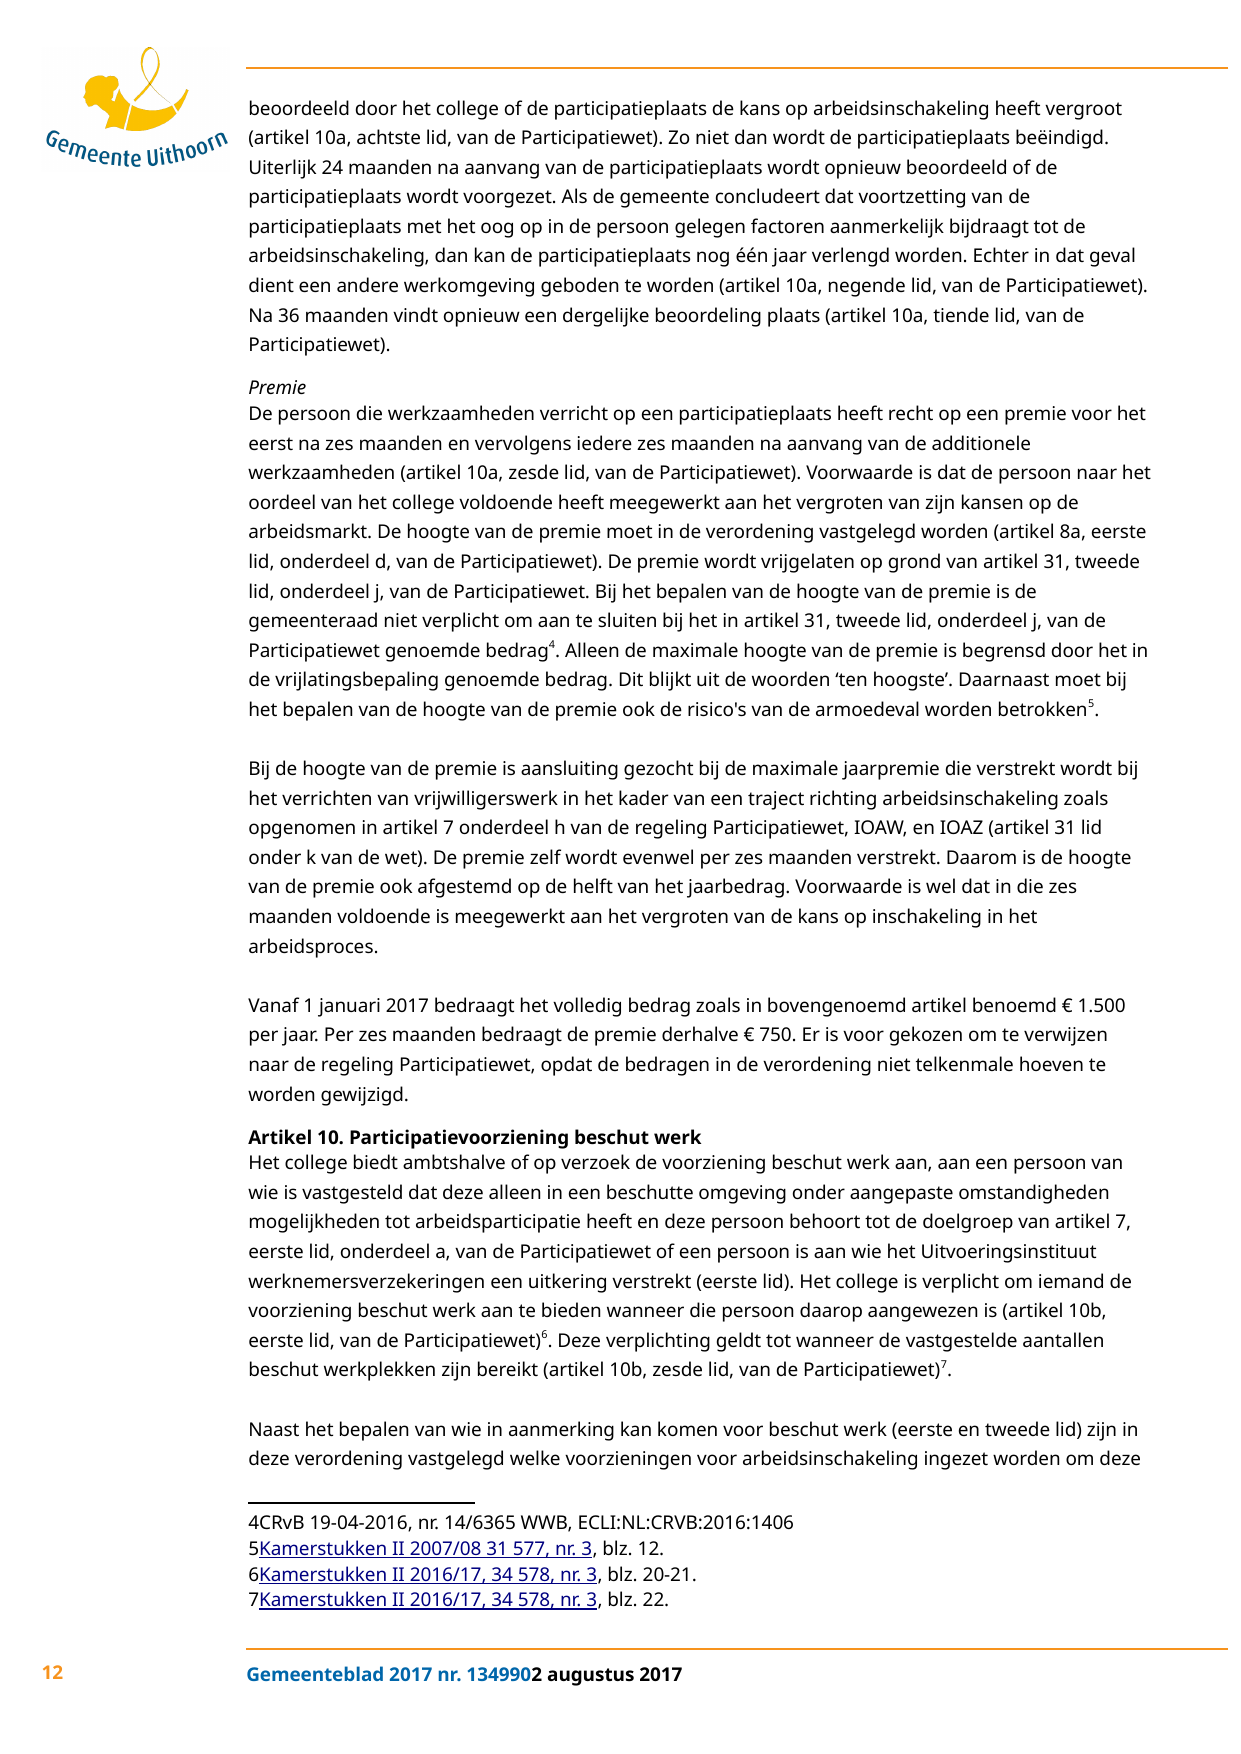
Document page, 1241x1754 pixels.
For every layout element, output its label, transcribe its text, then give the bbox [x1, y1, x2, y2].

text Premie [248, 374, 1152, 400]
text CRvB 19-04-2016, nr. 14/6365 WWB, ECLI:NL:CRVB:2016:1406 [248, 1509, 1152, 1535]
text beoordeeld door het college of de participatieplaats de kans op arbeidsinschakeling heeft vergroot (artikel 10a, achtste lid, van de Participatiewet). Zo niet dan wordt de participatieplaats beëindigd. Uiterlijk 24 maanden na aanvang van de participatieplaats wordt opnieuw beoordeeld of de participatieplaats wordt voorgezet. Als de gemeente concludeert dat voortzetting van de participatieplaats met het oog op in de persoon gelegen factoren aanmerkelijk bijdraagt tot de arbeidsinschakeling, dan kan de participatieplaats nog één jaar verlengd worden. Echter in dat geval dient een andere werkomgeving geboden te worden (artikel 10a, negende lid, van de Participatiewet). [248, 95, 1152, 298]
text Vanaf 1 januari 2017 bedraagt het volledig bedrag zoals in bovengenoemd artikel benoemd € 1.500 per jaar. Per zes maanden bedraagt de premie derhalve € 750. Er is voor gekozen om te verwijzen naar de regeling Participatiewet, opdat de bedragen in de verordening niet telkenmale hoeven te worden gewijzigd. [248, 992, 1152, 1106]
text Kamerstukken II 2016/17, 34 578, nr. 3, blz. 22. [248, 1586, 1152, 1612]
picture [41, 47, 231, 172]
text Artikel 10. Participatievoorziening beschut werk [248, 1124, 1152, 1149]
text Kamerstukken II 2007/08 31 577, nr. 3, blz. 12. [248, 1535, 1152, 1561]
text Het college biedt ambtshalve of op verzoek de voorziening beschut werk aan, aan een persoon van wie is vastgesteld dat deze alleen in een beschutte omgeving onder aangepaste omstandigheden mogelijkheden tot arbeidsparticipatie heeft en deze persoon behoort tot de doelgroep van artikel 7, eerste lid, onderdeel a, van de Participatiewet of een persoon is aan wie het Uitvoeringsinstituut werknemersverzekeringen een uitkering verstrekt (eerste lid). Het college is verplicht om iemand de voorziening beschut werk aan te bieden wanneer die persoon daarop aangewezen is (artikel 10b, eerste lid, van de Participatiewet). Deze verplichting geldt tot wanneer de vastgestelde aantallen beschut werkplekken zijn bereikt (artikel 10b, zesde lid, van de Participatiewet). [248, 1149, 1152, 1382]
text Kamerstukken II 2016/17, 34 578, nr. 3, blz. 20-21. [248, 1561, 1152, 1586]
text De persoon die werkzaamheden verricht op een participatieplaats heeft recht op een premie voor het eerst na zes maanden en vervolgens iedere zes maanden na aanvang van de additionele werkzaamheden (artikel 10a, zesde lid, van de Participatiewet). Voorwaarde is dat de persoon naar het oordeel van het college voldoende heeft meegewerkt aan het vergroten van zijn kansen op de arbeidsmarkt. De hoogte van de premie moet in de verordening vastgelegd worden (artikel 8a, eerste lid, onderdeel d, van de Participatiewet). De premie wordt vrijgelaten op grond van artikel 31, tweede lid, onderdeel j, van de Participatiewet. Bij het bepalen van de hoogte van de premie is de gemeenteraad niet verplicht om aan te sluiten bij het in artikel 31, tweede lid, onderdeel j, van de Participatiewet genoemde bedrag. Alleen de maximale hoogte van de premie is begrensd door het in de vrijlatingsbepaling genoemde bedrag. Dit blijkt uit de woorden ‘ten hoogste’. Daarnaast moet bij het bepalen van de hoogte van de premie ook de risico's van de armoedeval worden betrokken. [248, 400, 1152, 722]
text Naast het bepalen van wie in aanmerking kan komen voor beschut werk (eerste en tweede lid) zijn in deze verordening vastgelegd welke voorzieningen voor arbeidsinschakeling ingezet worden om deze [248, 1416, 1152, 1471]
text Na 36 maanden vindt opnieuw een dergelijke beoordeling plaats (artikel 10a, tiende lid, van de Participatiewet). [248, 302, 1152, 357]
text Bij de hoogte van de premie is aansluiting gezocht bij de maximale jaarpremie die verstrekt wordt bij het verrichten van vrijwilligerswerk in het kader van een traject richting arbeidsinschakeling zoals opgenomen in artikel 7 onderdeel h van de regeling Participatiewet, IOAW, en IOAZ (artikel 31 lid onder k van de wet). De premie zelf wordt evenwel per zes maanden verstrekt. Daarom is de hoogte van de premie ook afgestemd op de helft van het jaarbedrag. Voorwaarde is wel dat in die zes maanden voldoende is meegewerkt aan het vergroten van de kans op inschakeling in het arbeidsproces. [248, 755, 1152, 958]
